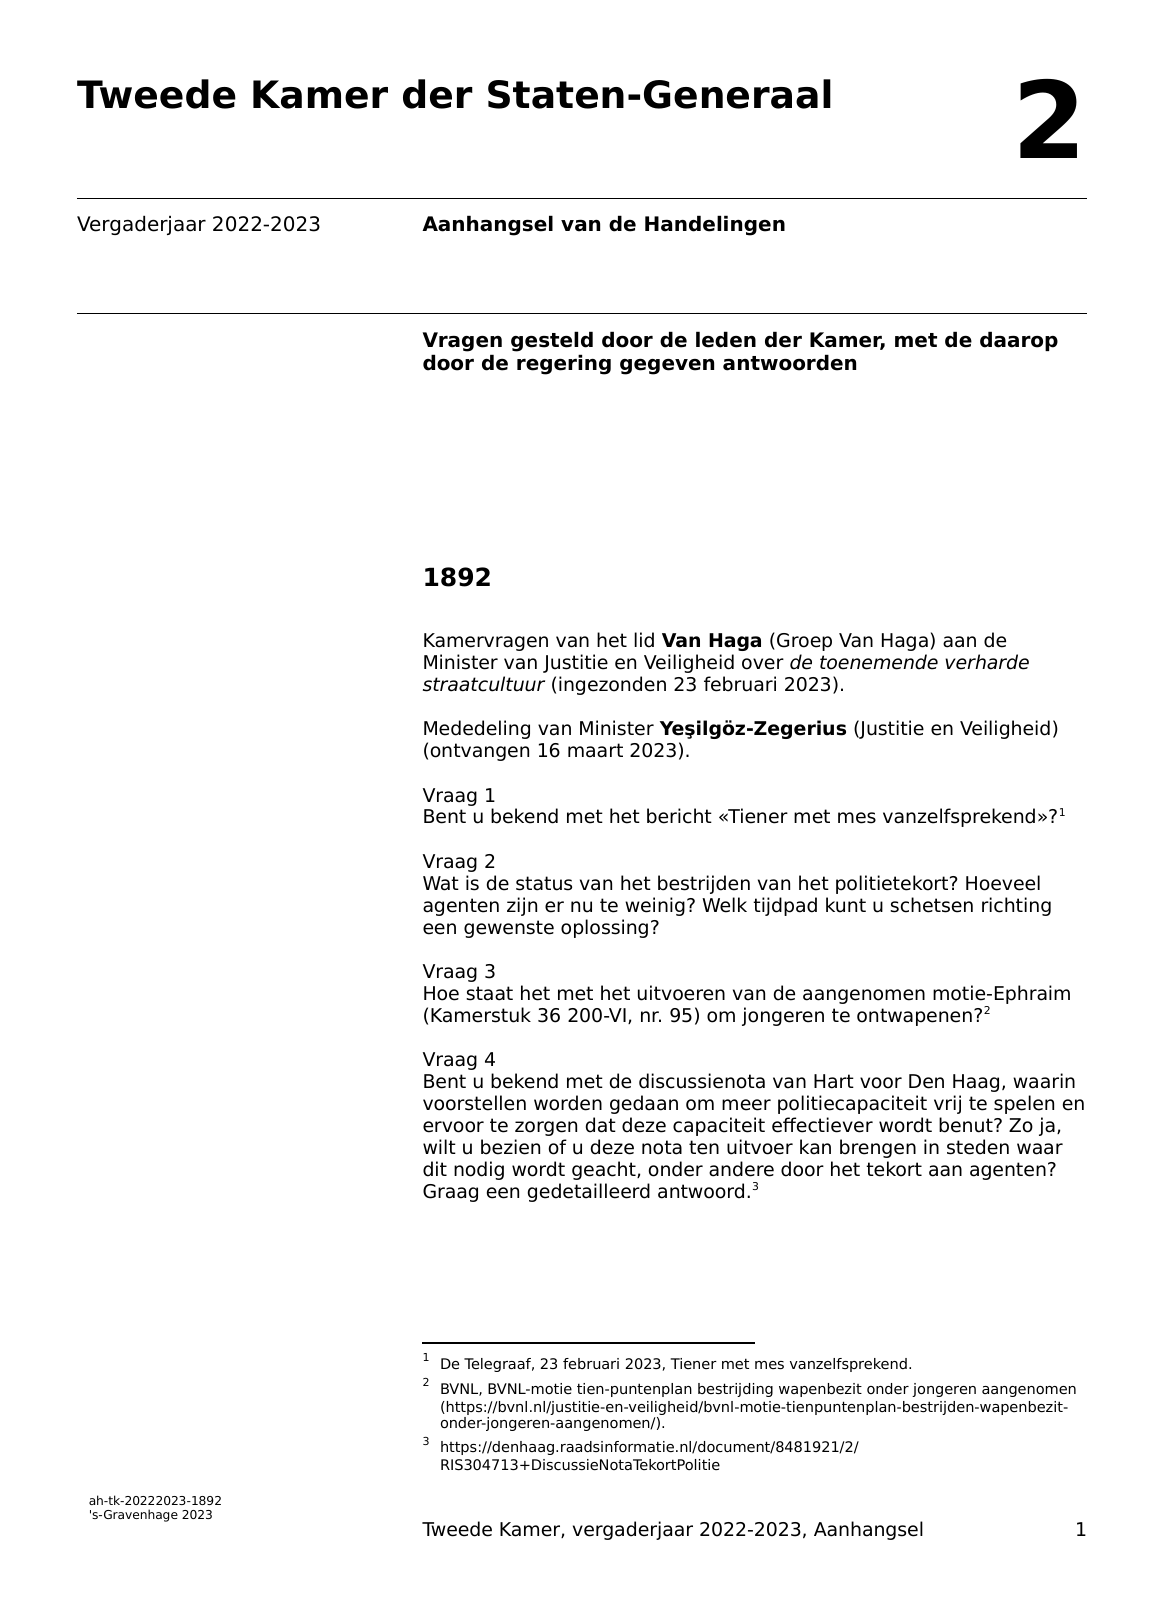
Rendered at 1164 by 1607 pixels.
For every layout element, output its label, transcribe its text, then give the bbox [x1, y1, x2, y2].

text Vraag 4 [422, 1049, 1087, 1071]
text Kamervragen van het lid Van Haga (Groep Van Haga) aan de Minister van Justitie en Veiligheid over de toenemende verharde straatcultuur (ingezonden 23 februari 2023). [422, 630, 1087, 696]
text De Telegraaf, 23 februari 2023, Tiener met mes vanzelfsprekend. [422, 1352, 1087, 1374]
table_header 2 [886, 59, 1087, 198]
text Hoe staat het met het uitvoeren van de aangenomen motie-Ephraim (Kamerstuk 36 200-VI, nr. 95) om jongeren te ontwapenen? [422, 983, 1087, 1027]
text 1892 [422, 563, 1087, 592]
text Wat is de status van het bestrijden van het politietekort? Hoeveel agenten zijn er nu te weinig? Welk tijdpad kunt u schetsen richting een gewenste oplossing? [422, 873, 1087, 938]
table_cell Vragen gesteld door de leden der Kamer, met de daarop door de regering gegeven antwoorden [422, 314, 1087, 375]
table_cell Aanhangsel van de Handelingen [422, 199, 1087, 313]
text Vraag 2 [422, 851, 1087, 873]
table_header Tweede Kamer der Staten-Generaal [77, 59, 886, 198]
table_cell [77, 314, 422, 375]
text Bent u bekend met het bericht «Tiener met mes vanzelfsprekend»? [422, 806, 1087, 828]
text ah-tk-20222023-1892 [88, 1494, 323, 1508]
text BVNL, BVNL-motie tien-puntenplan bestrijding wapenbezit onder jongeren aangenomen (https://bvnl.nl/justitie-en-veiligheid/bvnl-motie-tienpuntenplan-bestrijden-wapenbezit-onder-jongeren-aangenomen/). [422, 1377, 1087, 1432]
text Mededeling van Minister Yeşilgöz-Zegerius (Justitie en Veiligheid) (ontvangen 16 maart 2023). [422, 718, 1087, 762]
text Bent u bekend met de discussienota van Hart voor Den Haag, waarin voorstellen worden gedaan om meer politiecapaciteit vrij te spelen en ervoor te zorgen dat deze capaciteit effectiever wordt benut? Zo ja, wilt u bezien of u deze nota ten uitvoer kan brengen in steden waar dit nodig wordt geacht, onder andere door het tekort aan agenten? Graag een gedetailleerd antwoord. [422, 1071, 1087, 1203]
table_cell Vergaderjaar 2022-2023 [77, 199, 422, 313]
text Vraag 3 [422, 961, 1087, 983]
text https://denhaag.raadsinformatie.nl/document/8481921/2/RIS304713+DiscussieNotaTekortPolitie [422, 1435, 1087, 1474]
text 's-Gravenhage 2023 [88, 1508, 323, 1522]
text Vraag 1 [422, 784, 1087, 806]
